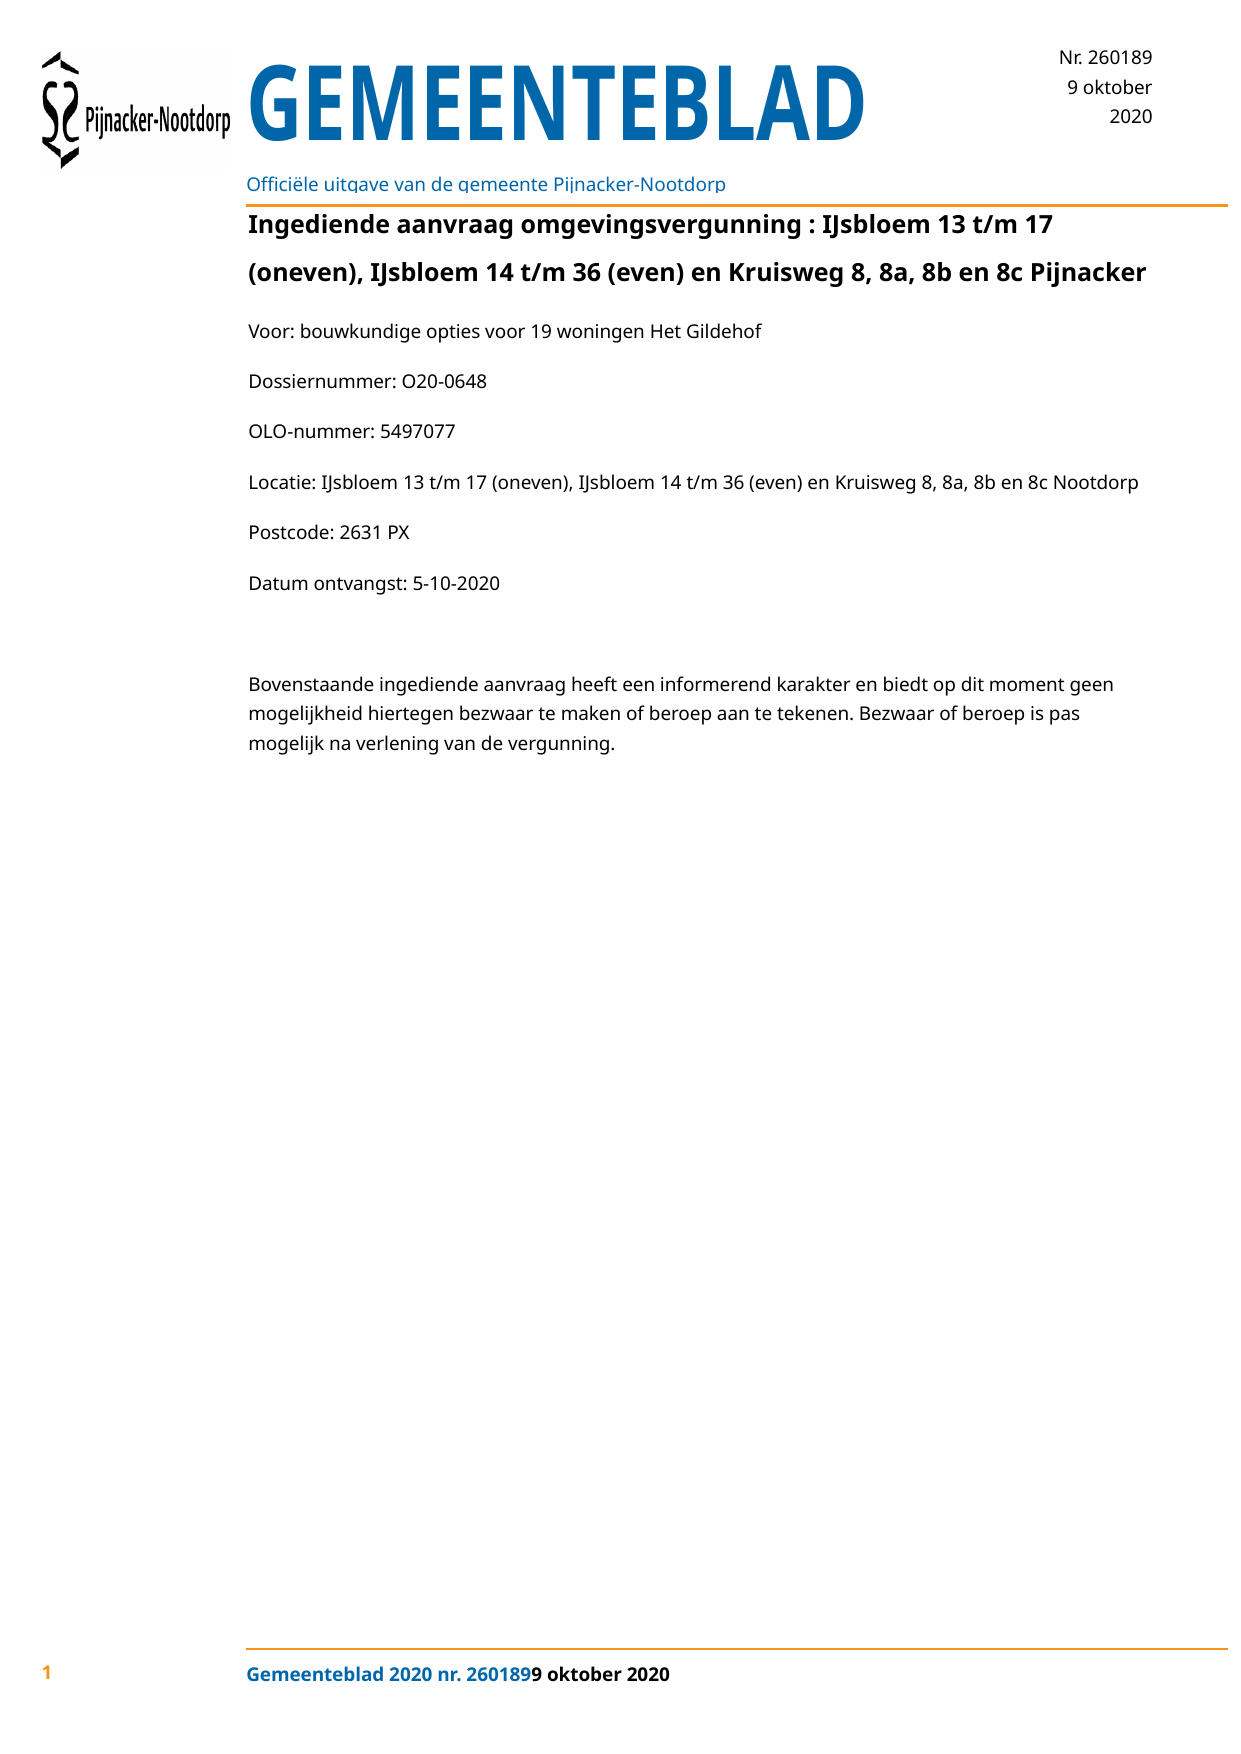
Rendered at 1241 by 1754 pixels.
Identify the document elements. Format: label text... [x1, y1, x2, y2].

text Locatie: IJsbloem 13 t/m 17 (oneven), IJsbloem 14 t/m 36 (even) en Kruisweg 8, 8a, 8b en 8c Nootdorp [248, 469, 1152, 495]
text Postcode: 2631 PX [248, 519, 1152, 545]
text OLO-nummer: 5497077 [248, 419, 1152, 444]
text Datum ontvangst: 5-10-2020 [248, 570, 1152, 596]
text Dossiernummer: O20-0648 [248, 368, 1152, 394]
text Bovenstaande ingediende aanvraag heeft een informerend karakter en biedt op dit moment geen mogelijkheid hiertegen bezwaar te maken of beroep aan te tekenen. Bezwaar of beroep is pas mogelijk na verlening van de vergunning. [248, 671, 1152, 756]
text Ingediende aanvraag omgevingsvergunning : IJsbloem 13 t/m 17 (oneven), IJsbloem 14 t/m 36 (even) en Kruisweg 8, 8a, 8b en 8c Pijnacker [248, 207, 1152, 288]
text Voor: bouwkundige opties voor 19 woningen Het Gildehof [248, 318, 1152, 344]
picture [41, 47, 231, 172]
